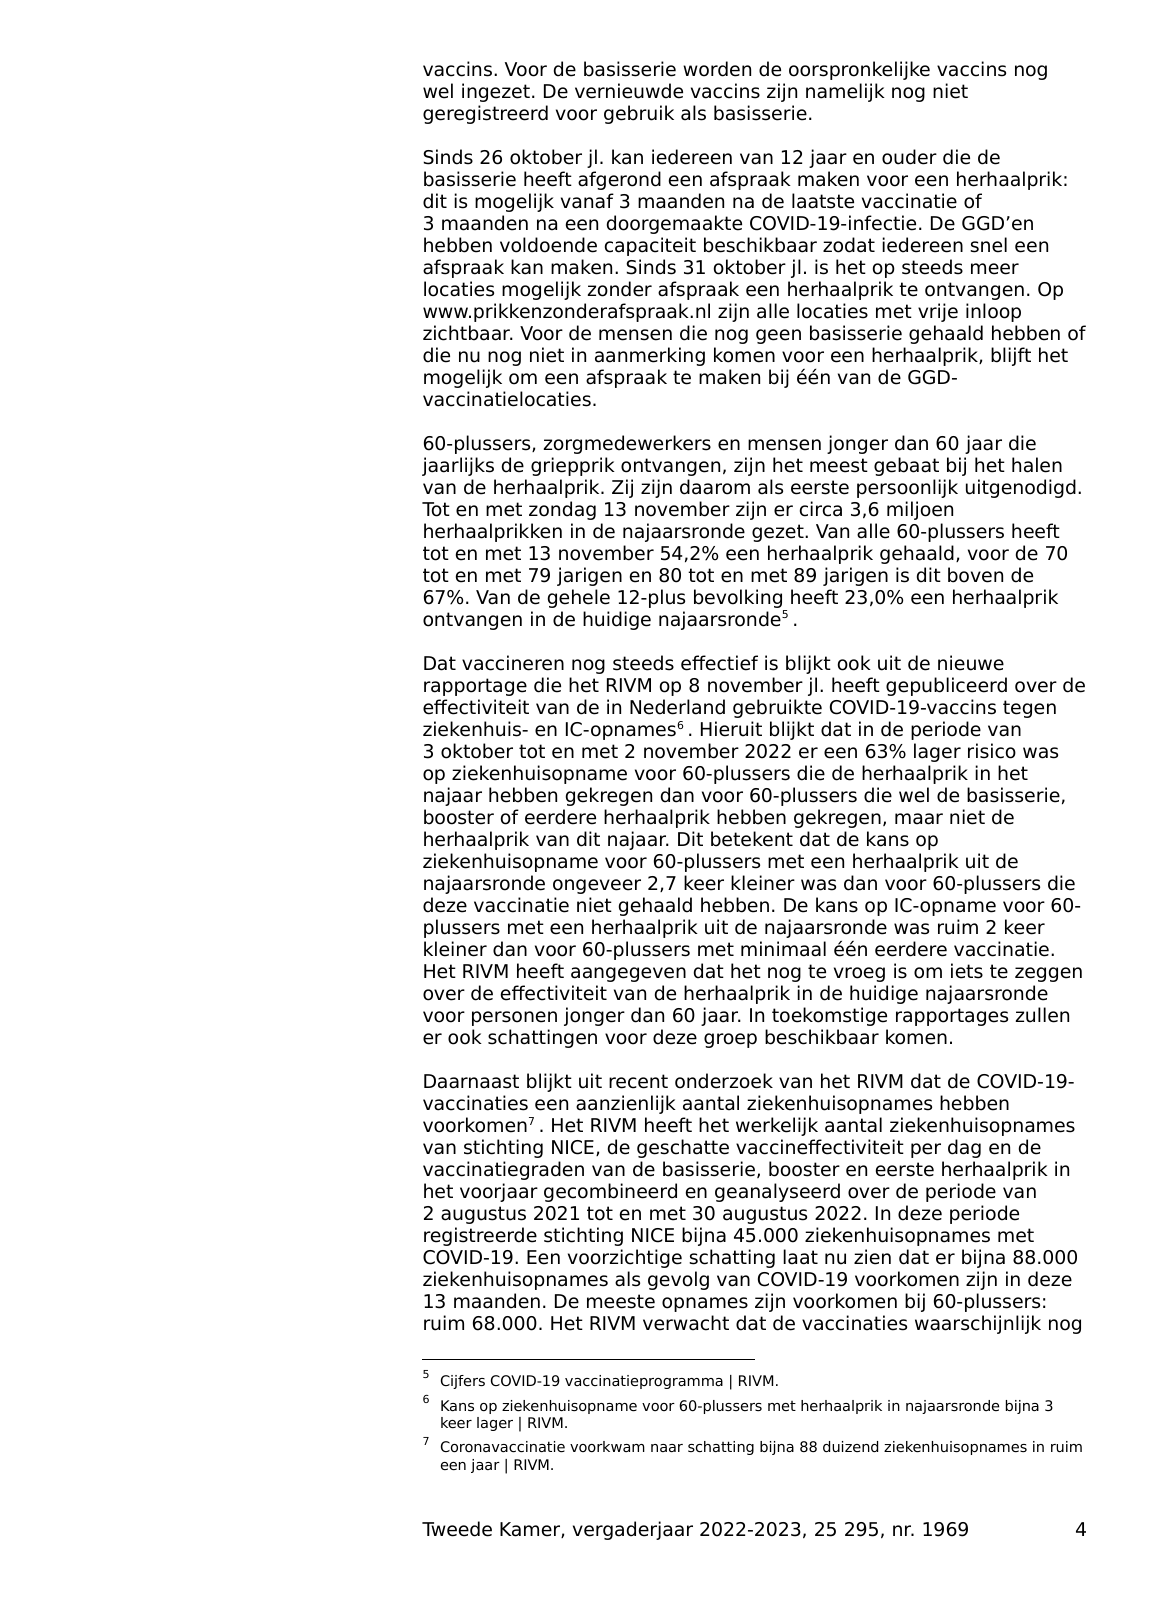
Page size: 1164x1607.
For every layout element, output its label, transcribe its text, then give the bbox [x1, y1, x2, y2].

text Daarnaast blijkt uit recent onderzoek van het RIVM dat de COVID-19-vaccinaties een aanzienlijk aantal ziekenhuisopnames hebben voorkomen. Het RIVM heeft het werkelijk aantal ziekenhuisopnames van stichting NICE, de geschatte vaccineffectiviteit per dag en de vaccinatiegraden van de basisserie, booster en eerste herhaalprik in het voorjaar gecombineerd en geanalyseerd over de periode van 2 augustus 2021 tot en met 30 augustus 2022. In deze periode registreerde stichting NICE bijna 45.000 ziekenhuisopnames met COVID-19. Een voorzichtige schatting laat nu zien dat er bijna 88.000 ziekenhuisopnames als gevolg van COVID-19 voorkomen zijn in deze 13 maanden. De meeste opnames zijn voorkomen bij 60-plussers: ruim 68.000. Het RIVM verwacht dat de vaccinaties waarschijnlijk nog [422, 1071, 1087, 1335]
text Cijfers COVID-19 vaccinatieprogramma | RIVM. [422, 1368, 1087, 1391]
text vaccins. Voor de basisserie worden de oorspronkelijke vaccins nog wel ingezet. De vernieuwde vaccins zijn namelijk nog niet geregistreerd voor gebruik als basisserie. [422, 59, 1087, 125]
text 60-plussers, zorgmedewerkers en mensen jonger dan 60 jaar die jaarlijks de griepprik ontvangen, zijn het meest gebaat bij het halen van de herhaalprik. Zij zijn daarom als eerste persoonlijk uitgenodigd. Tot en met zondag 13 november zijn er circa 3,6 miljoen herhaalprikken in de najaarsronde gezet. Van alle 60-plussers heeft tot en met 13 november 54,2% een herhaalprik gehaald, voor de 70 tot en met 79 jarigen en 80 tot en met 89 jarigen is dit boven de 67%. Van de gehele 12-plus bevolking heeft 23,0% een herhaalprik ontvangen in de huidige najaarsronde. [422, 433, 1087, 631]
text Coronavaccinatie voorkwam naar schatting bijna 88 duizend ziekenhuisopnames in ruim een jaar | RIVM. [422, 1435, 1087, 1474]
text Kans op ziekenhuisopname voor 60-plussers met herhaalprik in najaarsronde bijna 3 keer lager | RIVM. [422, 1393, 1087, 1432]
text Dat vaccineren nog steeds effectief is blijkt ook uit de nieuwe rapportage die het RIVM op 8 november jl. heeft gepubliceerd over de effectiviteit van de in Nederland gebruikte COVID-19-vaccins tegen ziekenhuis- en IC-opnames. Hieruit blijkt dat in de periode van 3 oktober tot en met 2 november 2022 er een 63% lager risico was op ziekenhuisopname voor 60-plussers die de herhaalprik in het najaar hebben gekregen dan voor 60-plussers die wel de basisserie, booster of eerdere herhaalprik hebben gekregen, maar niet de herhaalprik van dit najaar. Dit betekent dat de kans op ziekenhuisopname voor 60-plussers met een herhaalprik uit de najaarsronde ongeveer 2,7 keer kleiner was dan voor 60-plussers die deze vaccinatie niet gehaald hebben. De kans op IC-opname voor 60-plussers met een herhaalprik uit de najaarsronde was ruim 2 keer kleiner dan voor 60-plussers met minimaal één eerdere vaccinatie. Het RIVM heeft aangegeven dat het nog te vroeg is om iets te zeggen over de effectiviteit van de herhaalprik in de huidige najaarsronde voor personen jonger dan 60 jaar. In toekomstige rapportages zullen er ook schattingen voor deze groep beschikbaar komen. [422, 653, 1087, 1049]
text Sinds 26 oktober jl. kan iedereen van 12 jaar en ouder die de basisserie heeft afgerond een afspraak maken voor een herhaalprik: dit is mogelijk vanaf 3 maanden na de laatste vaccinatie of 3 maanden na een doorgemaakte COVID-19-infectie. De GGD’en hebben voldoende capaciteit beschikbaar zodat iedereen snel een afspraak kan maken. Sinds 31 oktober jl. is het op steeds meer locaties mogelijk zonder afspraak een herhaalprik te ontvangen. Op www.prikkenzonderafspraak.nl zijn alle locaties met vrije inloop zichtbaar. Voor de mensen die nog geen basisserie gehaald hebben of die nu nog niet in aanmerking komen voor een herhaalprik, blijft het mogelijk om een afspraak te maken bij één van de GGD-vaccinatielocaties. [422, 147, 1087, 411]
